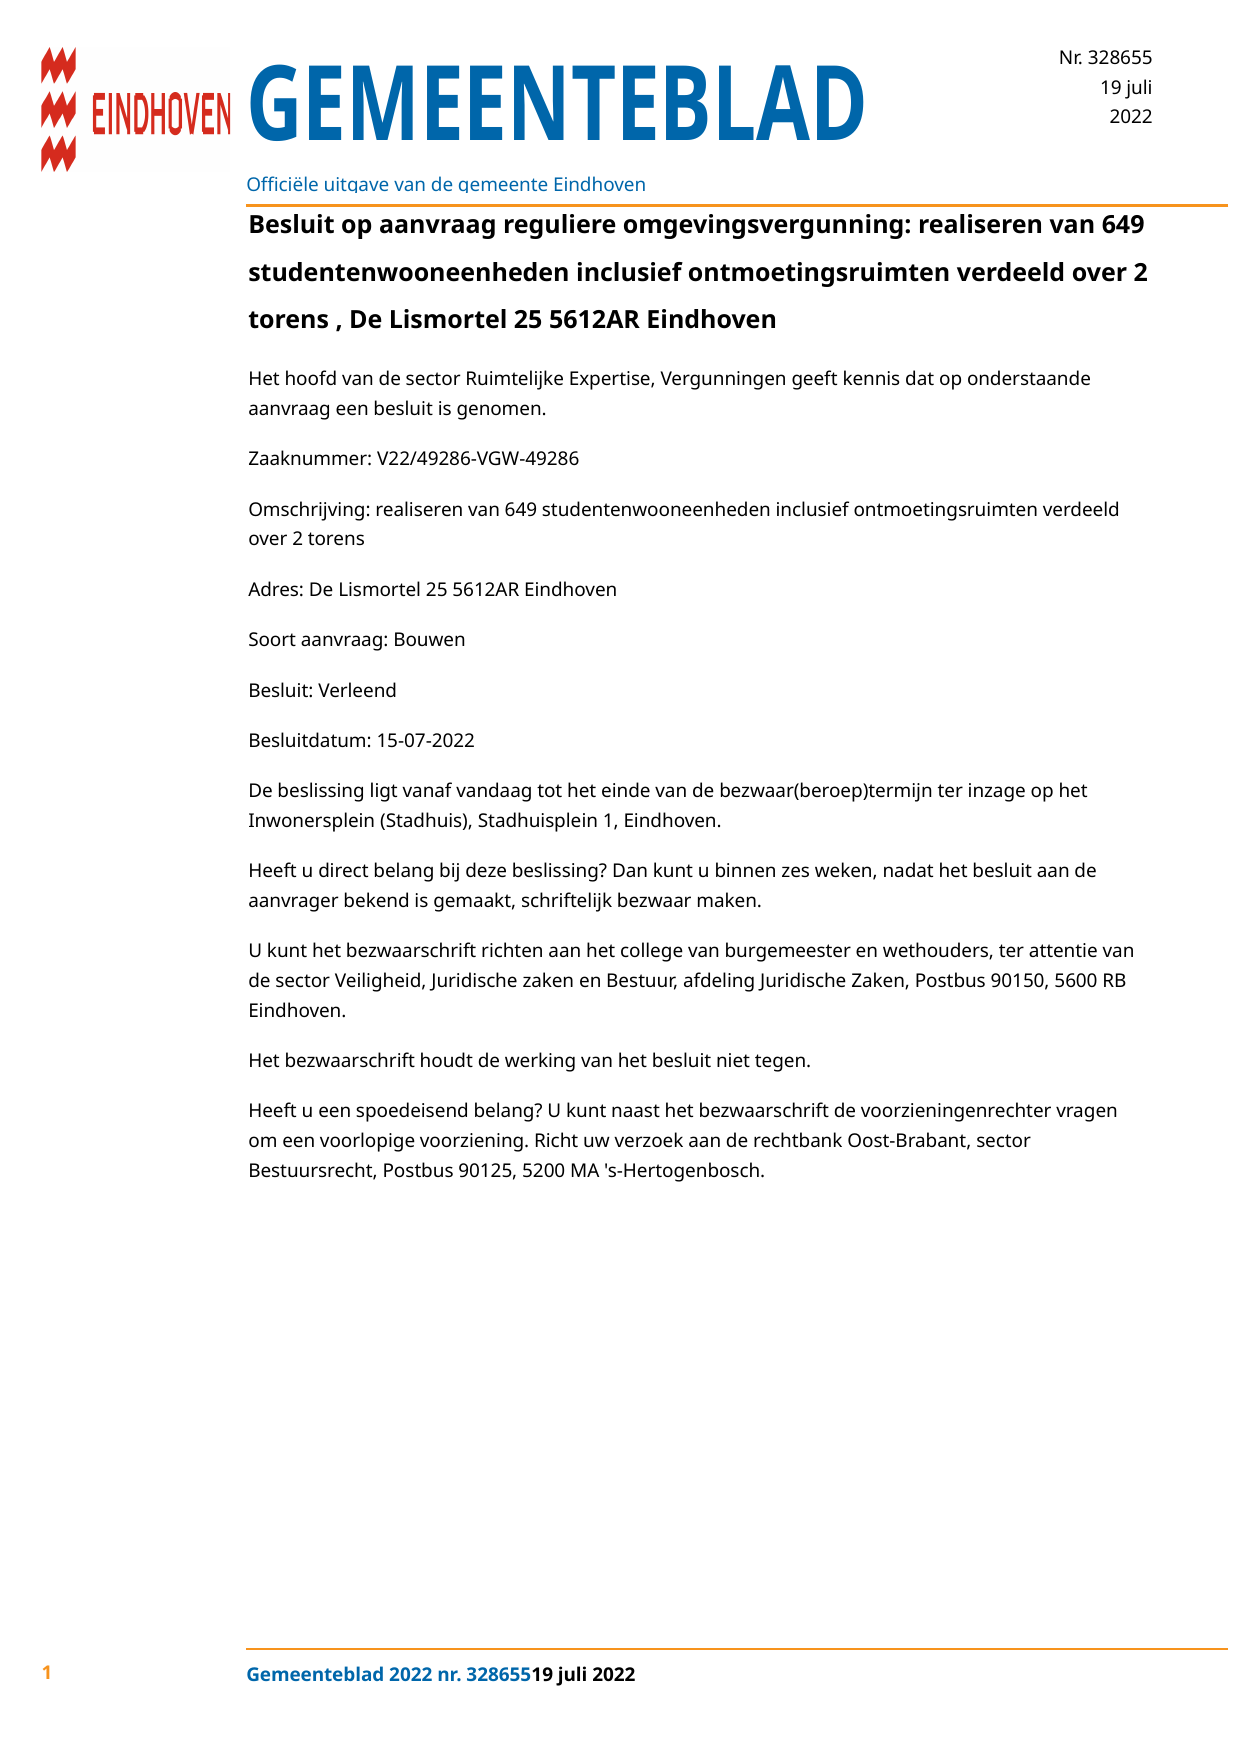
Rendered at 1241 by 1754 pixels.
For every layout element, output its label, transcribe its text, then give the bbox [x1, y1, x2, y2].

text Besluitdatum: 15-07-2022 [248, 727, 1152, 753]
text Zaaknummer: V22/49286-VGW-49286 [248, 446, 1152, 471]
text Omschrijving: realiseren van 649 studentenwooneenheden inclusief ontmoetingsruimten verdeeld over 2 torens [248, 496, 1152, 551]
text Heeft u een spoedeisend belang? U kunt naast het bezwaarschrift de voorzieningenrechter vragen om een voorlopige voorziening. Richt uw verzoek aan de rechtbank Oost-Brabant, sector Bestuursrecht, Postbus 90125, 5200 MA 's-Hertogenbosch. [248, 1098, 1152, 1182]
text Heeft u direct belang bij deze beslissing? Dan kunt u binnen zes weken, nadat het besluit aan de aanvrager bekend is gemaakt, schriftelijk bezwaar maken. [248, 858, 1152, 913]
text Het hoofd van de sector Ruimtelijke Expertise, Vergunningen geeft kennis dat op onderstaande aanvraag een besluit is genomen. [248, 366, 1152, 421]
text Besluit op aanvraag reguliere omgevingsvergunning: realiseren van 649 studentenwooneenheden inclusief ontmoetingsruimten verdeeld over 2 torens , De Lismortel 25 5612AR Eindhoven [248, 207, 1152, 336]
text Soort aanvraag: Bouwen [248, 626, 1152, 652]
text Adres: De Lismortel 25 5612AR Eindhoven [248, 576, 1152, 602]
picture [41, 47, 231, 172]
text De beslissing ligt vanaf vandaag tot het einde van de bezwaar(beroep)termijn ter inzage op het Inwonersplein (Stadhuis), Stadhuisplein 1, Eindhoven. [248, 778, 1152, 833]
text Het bezwaarschrift houdt de werking van het besluit niet tegen. [248, 1047, 1152, 1073]
text Besluit: Verleend [248, 677, 1152, 702]
text U kunt het bezwaarschrift richten aan het college van burgemeester en wethouders, ter attentie van de sector Veiligheid, Juridische zaken en Bestuur, afdeling Juridische Zaken, Postbus 90150, 5600 RB Eindhoven. [248, 938, 1152, 1022]
